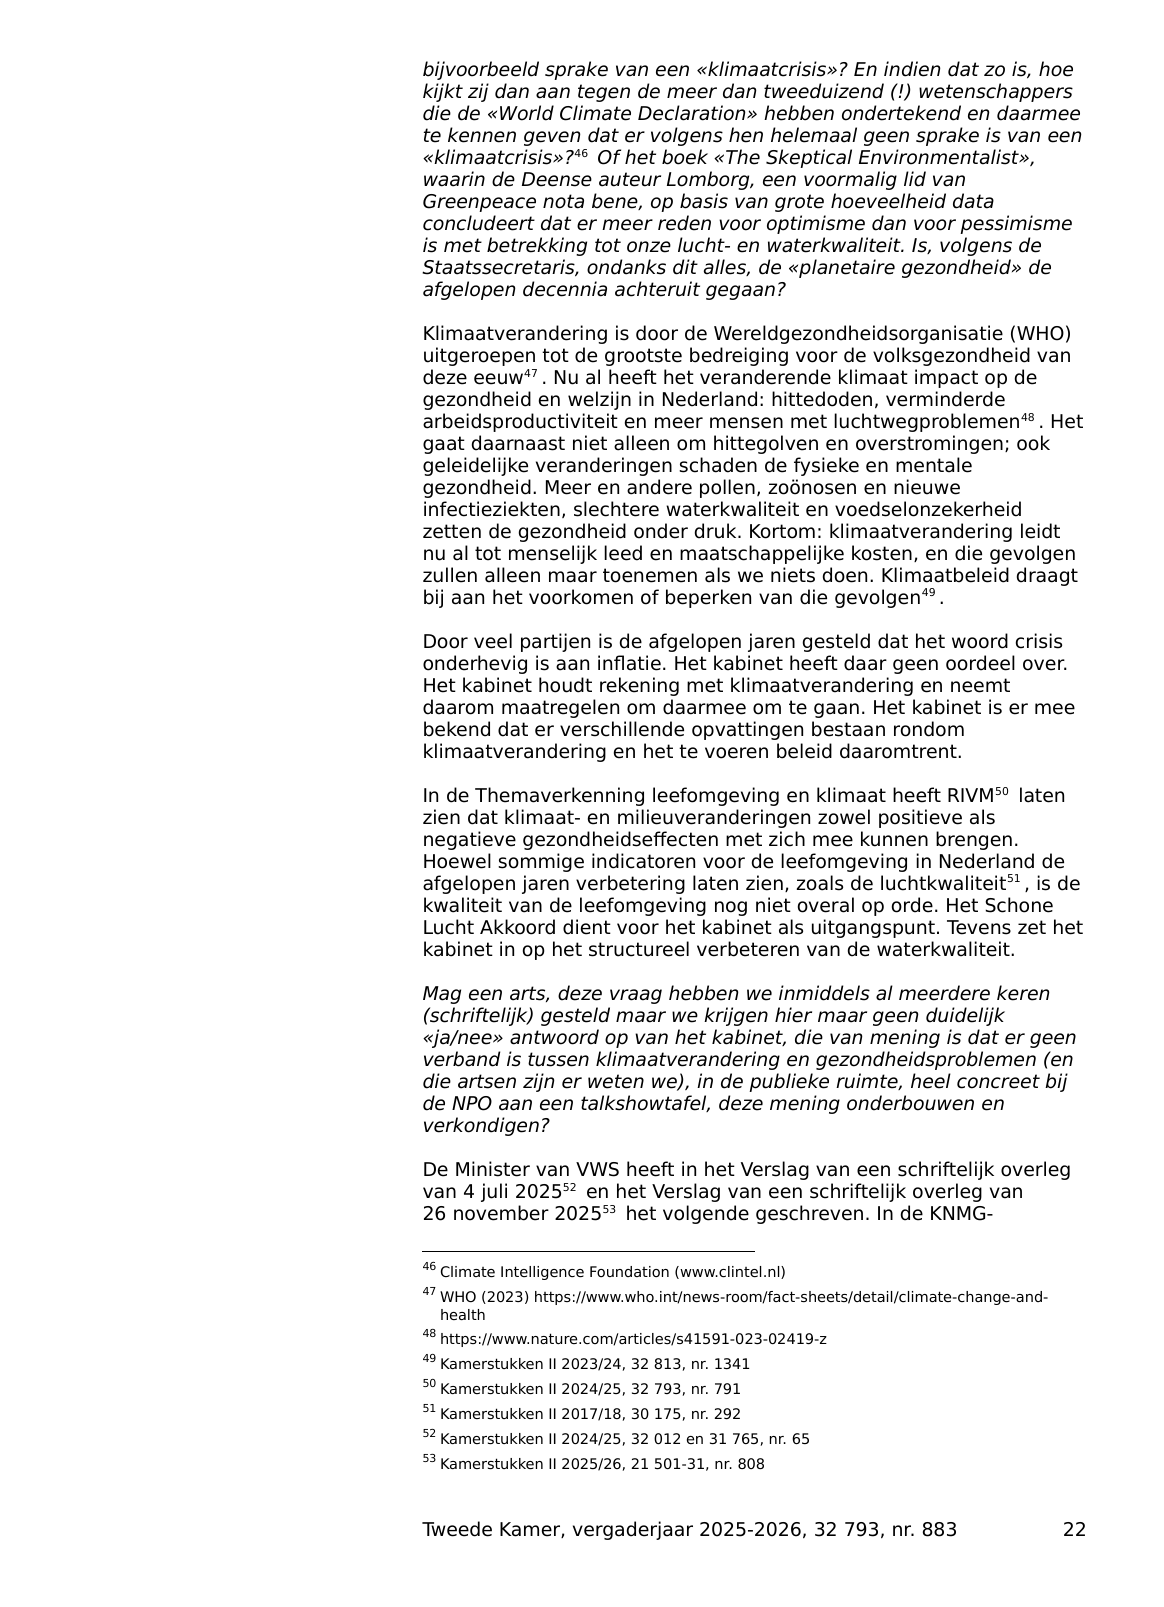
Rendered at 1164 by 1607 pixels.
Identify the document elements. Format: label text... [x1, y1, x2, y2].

text Kamerstukken II 2023/24, 32 813, nr. 1341 [422, 1352, 1087, 1374]
text Kamerstukken II 2024/25, 32 012 en 31 765, nr. 65 [422, 1427, 1087, 1449]
text Klimaatverandering is door de Wereldgezondheidsorganisatie (WHO) uitgeroepen tot de grootste bedreiging voor de volksgezondheid van deze eeuw. Nu al heeft het veranderende klimaat impact op de gezondheid en welzijn in Nederland: hittedoden, verminderde arbeidsproductiviteit en meer mensen met luchtwegproblemen. Het gaat daarnaast niet alleen om hittegolven en overstromingen; ook geleidelijke veranderingen schaden de fysieke en mentale gezondheid. Meer en andere pollen, zoönosen en nieuwe infectieziekten, slechtere waterkwaliteit en voedselonzekerheid zetten de gezondheid onder druk. Kortom: klimaatverandering leidt nu al tot menselijk leed en maatschappelijke kosten, en die gevolgen zullen alleen maar toenemen als we niets doen. Klimaatbeleid draagt bij aan het voorkomen of beperken van die gevolgen. [422, 323, 1087, 609]
text Mag een arts, deze vraag hebben we inmiddels al meerdere keren (schriftelijk) gesteld maar we krijgen hier maar geen duidelijk «ja/nee» antwoord op van het kabinet, die van mening is dat er geen verband is tussen klimaatverandering en gezondheidsproblemen (en die artsen zijn er weten we), in de publieke ruimte, heel concreet bij de NPO aan een talkshowtafel, deze mening onderbouwen en verkondigen? [422, 983, 1087, 1137]
text De Minister van VWS heeft in het Verslag van een schriftelijk overleg van 4 juli 2025 en het Verslag van een schriftelijk overleg van 26 november 2025 het volgende geschreven. In de KNMG- [422, 1159, 1087, 1225]
text Climate Intelligence Foundation (www.clintel.nl) [422, 1260, 1087, 1282]
text https://www.nature.com/articles/s41591-023-02419-z [422, 1327, 1087, 1349]
text Door veel partijen is de afgelopen jaren gesteld dat het woord crisis onderhevig is aan inflatie. Het kabinet heeft daar geen oordeel over. Het kabinet houdt rekening met klimaatverandering en neemt daarom maatregelen om daarmee om te gaan. Het kabinet is er mee bekend dat er verschillende opvattingen bestaan rondom klimaatverandering en het te voeren beleid daaromtrent. [422, 631, 1087, 763]
text Kamerstukken II 2017/18, 30 175, nr. 292 [422, 1402, 1087, 1424]
text WHO (2023) https://www.who.int/news-room/fact-sheets/detail/climate-change-and-health [422, 1285, 1087, 1324]
text Kamerstukken II 2024/25, 32 793, nr. 791 [422, 1377, 1087, 1399]
text bijvoorbeeld sprake van een «klimaatcrisis»? En indien dat zo is, hoe kijkt zij dan aan tegen de meer dan tweeduizend (!) wetenschappers die de «World Climate Declaration» hebben ondertekend en daarmee te kennen geven dat er volgens hen helemaal geen sprake is van een «klimaatcrisis»? Of het boek «The Skeptical Environmentalist», waarin de Deense auteur Lomborg, een voormalig lid van Greenpeace nota bene, op basis van grote hoeveelheid data concludeert dat er meer reden voor optimisme dan voor pessimisme is met betrekking tot onze lucht- en waterkwaliteit. Is, volgens de Staatssecretaris, ondanks dit alles, de «planetaire gezondheid» de afgelopen decennia achteruit gegaan? [422, 59, 1087, 301]
text Kamerstukken II 2025/26, 21 501-31, nr. 808 [422, 1452, 1087, 1474]
text In de Themaverkenning leefomgeving en klimaat heeft RIVM laten zien dat klimaat- en milieuveranderingen zowel positieve als negatieve gezondheidseffecten met zich mee kunnen brengen. Hoewel sommige indicatoren voor de leefomgeving in Nederland de afgelopen jaren verbetering laten zien, zoals de luchtkwaliteit, is de kwaliteit van de leefomgeving nog niet overal op orde. Het Schone Lucht Akkoord dient voor het kabinet als uitgangspunt. Tevens zet het kabinet in op het structureel verbeteren van de waterkwaliteit. [422, 785, 1087, 961]
